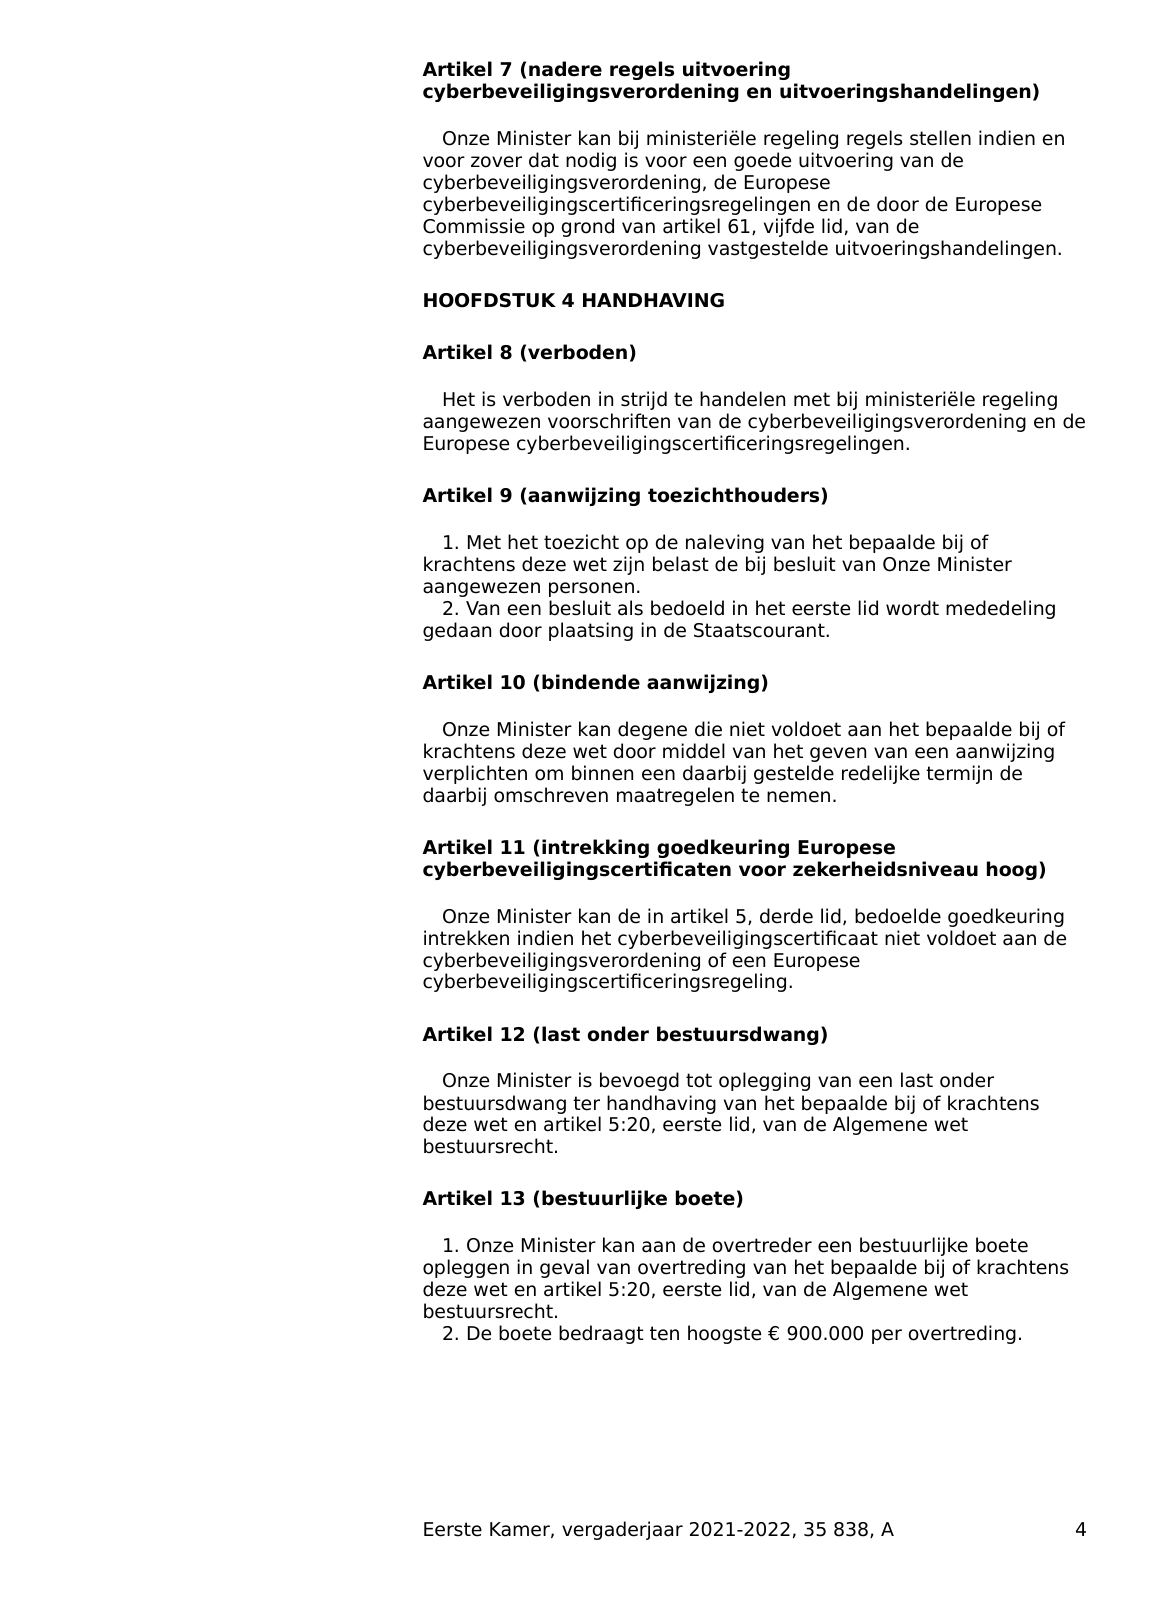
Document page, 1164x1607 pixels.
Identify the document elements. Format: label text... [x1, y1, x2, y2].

subtitle Artikel 12 (last onder bestuursdwang) [422, 1023, 1087, 1045]
subtitle Artikel 13 (bestuurlijke boete) [422, 1188, 1087, 1210]
text 1. Met het toezicht op de naleving van het bepaalde bij of krachtens deze wet zijn belast de bij besluit van Onze Minister aangewezen personen. [422, 532, 1087, 598]
subtitle Artikel 9 (aanwijzing toezichthouders) [422, 485, 1087, 507]
subtitle Artikel 8 (verboden) [422, 342, 1087, 364]
subtitle Artikel 10 (bindende aanwijzing) [422, 672, 1087, 694]
text Onze Minister kan de in artikel 5, derde lid, bedoelde goedkeuring intrekken indien het cyberbeveiligingscertificaat niet voldoet aan de cyberbeveiligingsverordening of een Europese cyberbeveiligingscertificeringsregeling. [422, 906, 1087, 993]
subtitle Artikel 7 (nadere regels uitvoering cyberbeveiligingsverordening en uitvoeringshandelingen) [422, 59, 1087, 103]
subtitle HOOFDSTUK 4 HANDHAVING [422, 290, 1087, 312]
text Onze Minister is bevoegd tot oplegging van een last onder bestuursdwang ter handhaving van het bepaalde bij of krachtens deze wet en artikel 5:20, eerste lid, van de Algemene wet bestuursrecht. [422, 1070, 1087, 1158]
text Onze Minister kan degene die niet voldoet aan het bepaalde bij of krachtens deze wet door middel van het geven van een aanwijzing verplichten om binnen een daarbij gestelde redelijke termijn de daarbij omschreven maatregelen te nemen. [422, 719, 1087, 807]
text 1. Onze Minister kan aan de overtreder een bestuurlijke boete opleggen in geval van overtreding van het bepaalde bij of krachtens deze wet en artikel 5:20, eerste lid, van de Algemene wet bestuursrecht. [422, 1235, 1087, 1323]
subtitle Artikel 11 (intrekking goedkeuring Europese cyberbeveiligingscertificaten voor zekerheidsniveau hoog) [422, 837, 1087, 881]
text Het is verboden in strijd te handelen met bij ministeriële regeling aangewezen voorschriften van de cyberbeveiligingsverordening en de Europese cyberbeveiligingscertificeringsregelingen. [422, 389, 1087, 455]
text 2. Van een besluit als bedoeld in het eerste lid wordt mededeling gedaan door plaatsing in de Staatscourant. [422, 598, 1087, 642]
text Onze Minister kan bij ministeriële regeling regels stellen indien en voor zover dat nodig is voor een goede uitvoering van de cyberbeveiligingsverordening, de Europese cyberbeveiligingscertificeringsregelingen en de door de Europese Commissie op grond van artikel 61, vijfde lid, van de cyberbeveiligingsverordening vastgestelde uitvoeringshandelingen. [422, 128, 1087, 260]
text 2. De boete bedraagt ten hoogste € 900.000 per overtreding. [422, 1323, 1087, 1345]
